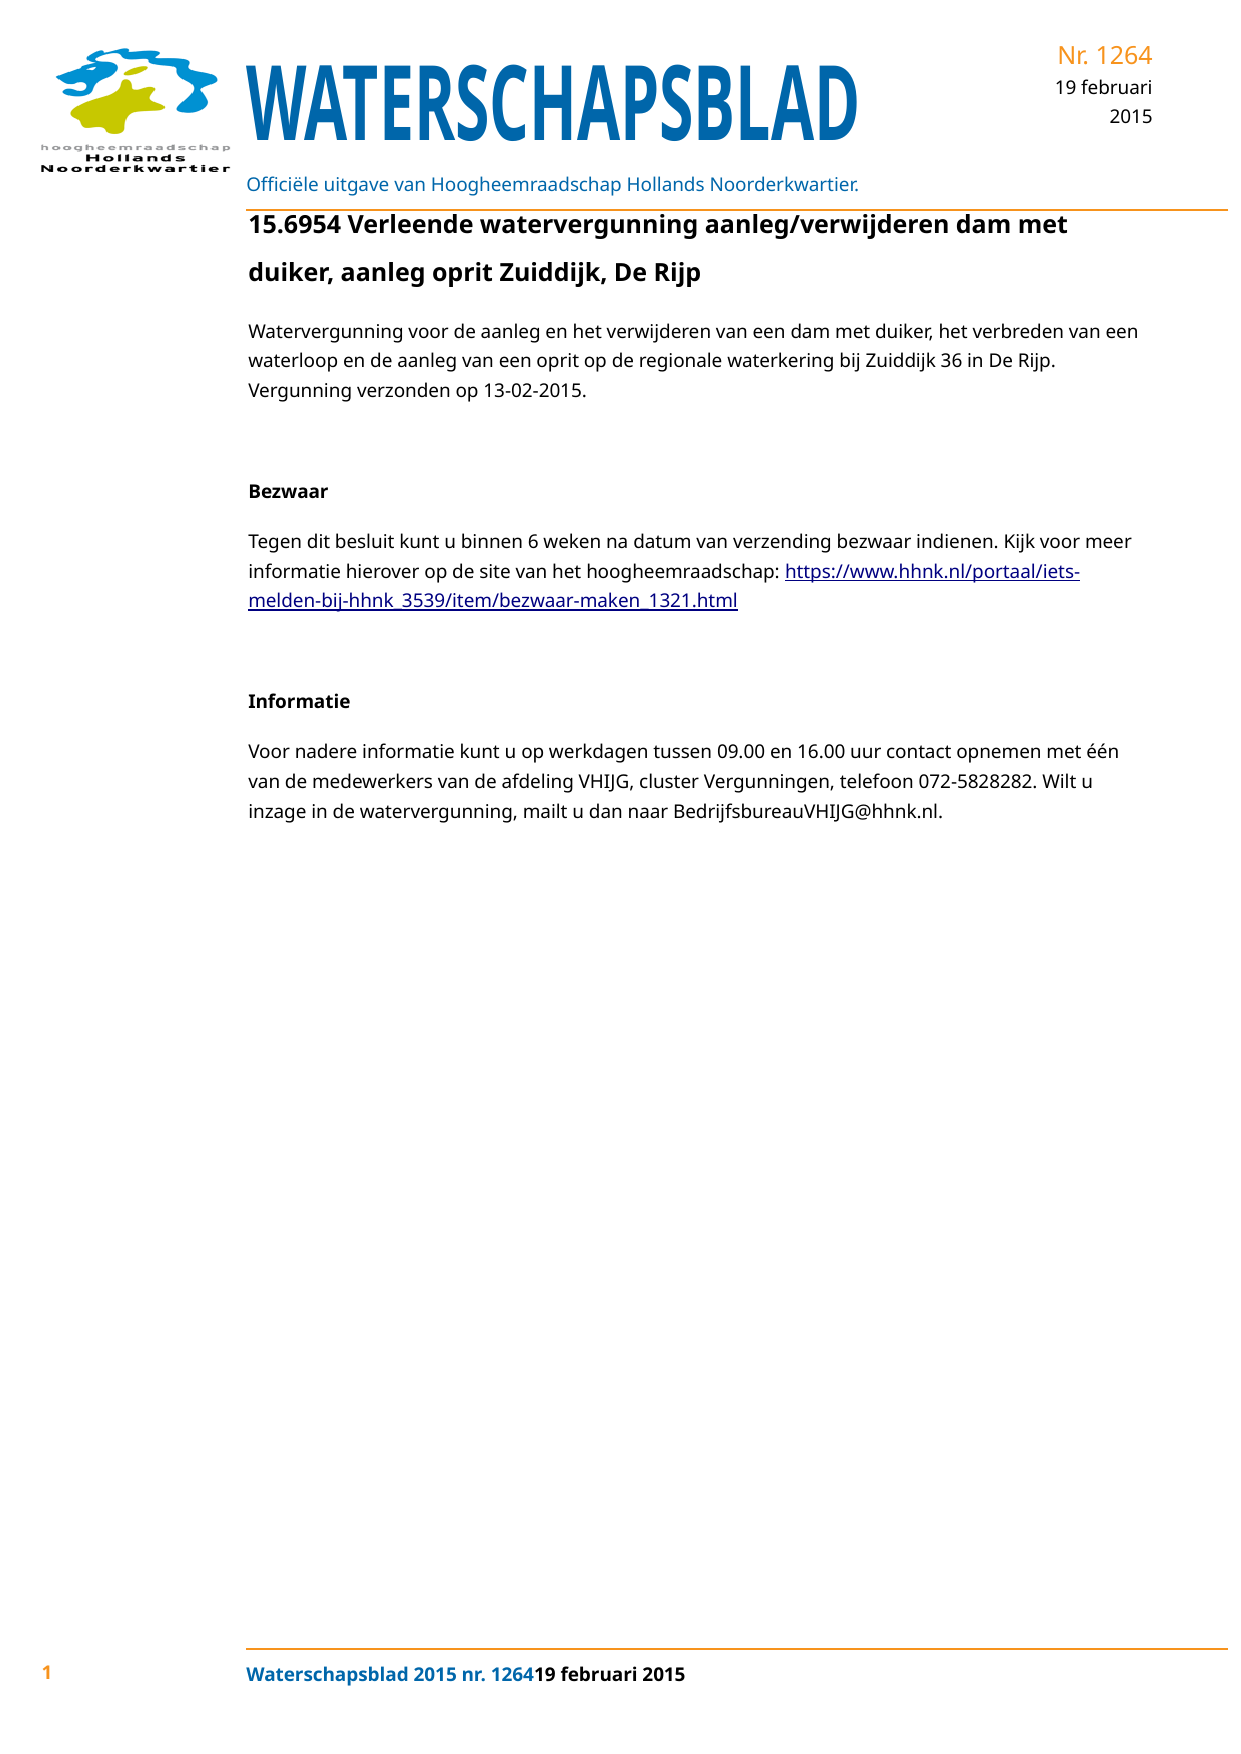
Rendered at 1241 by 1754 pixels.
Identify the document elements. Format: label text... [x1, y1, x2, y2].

text 15.6954 Verleende watervergunning aanleg/verwijderen dam met duiker, aanleg oprit Zuiddijk, De Rijp [248, 211, 1152, 288]
text Tegen dit besluit kunt u binnen 6 weken na datum van verzending bezwaar indienen. Kijk voor meer informatie hierover op de site van het hoogheemraadschap: https://www.hhnk.nl/portaal/iets-melden-bij-hhnk_3539/item/bezwaar-maken_1321.html [248, 528, 1152, 613]
text Watervergunning voor de aanleg en het verwijderen van een dam met duiker, het verbreden van een waterloop en de aanleg van een oprit op de regionale waterkering bij Zuiddijk 36 in De Rijp. Vergunning verzonden op 13-02-2015. [248, 318, 1152, 403]
text Bezwaar [248, 478, 1152, 504]
text Informatie [248, 688, 1152, 714]
text Voor nadere informatie kunt u op werkdagen tussen 09.00 en 16.00 uur contact opnemen met één van de medewerkers van de afdeling VHIJG, cluster Vergunningen, telefoon 072-5828282. Wilt u inzage in de watervergunning, mailt u dan naar BedrijfsbureauVHIJG@hhnk.nl. [248, 739, 1152, 824]
picture [41, 47, 231, 172]
